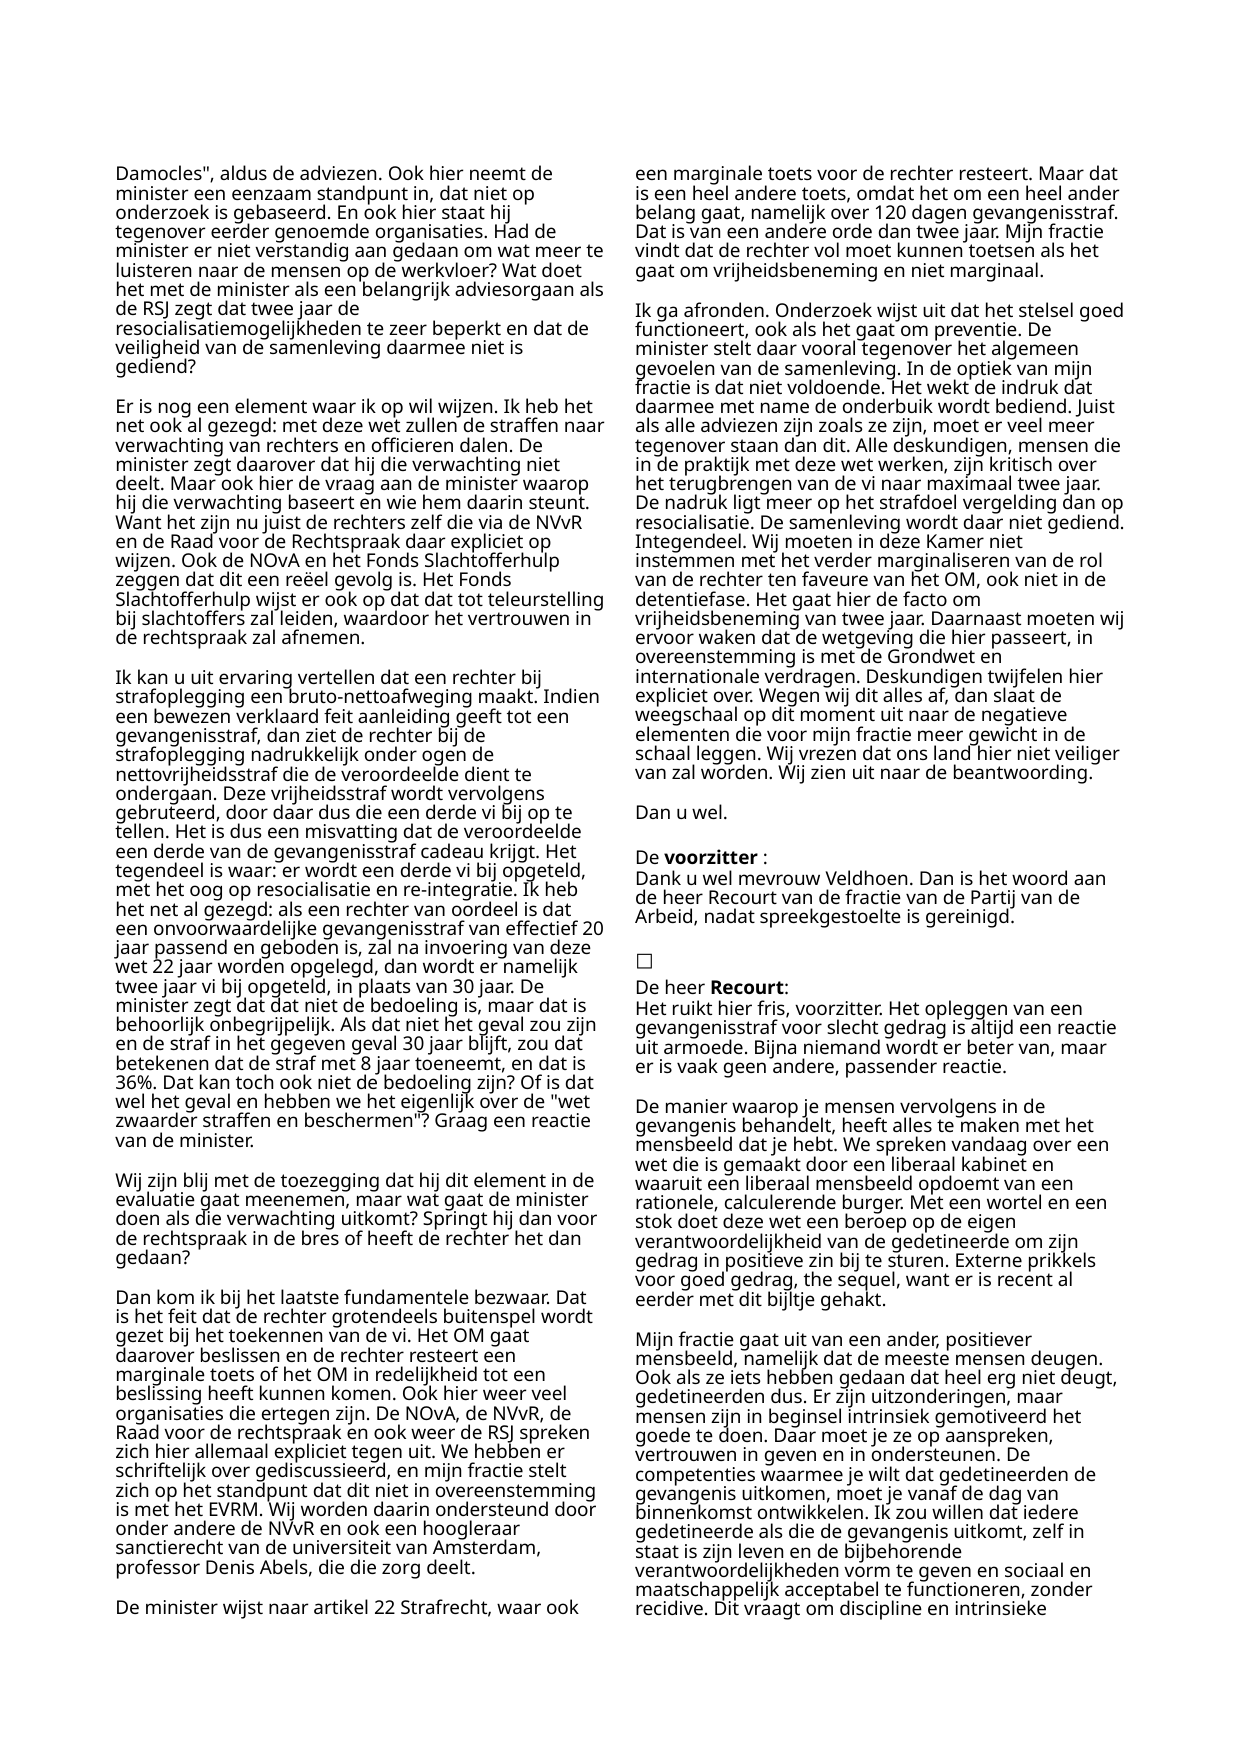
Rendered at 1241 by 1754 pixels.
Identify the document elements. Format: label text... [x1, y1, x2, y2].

text ⬜ [635, 949, 1125, 974]
text Damocles", aldus de adviezen. Ook hier neemt de minister een eenzaam standpunt in, dat niet op onderzoek is gebaseerd. En ook hier staat hij tegenover eerder genoemde organisaties. Had de minister er niet verstandig aan gedaan om wat meer te luisteren naar de mensen op de werkvloer? Wat doet het met de minister als een belangrijk adviesorgaan als de RSJ zegt dat twee jaar de resocialisatiemogelijkheden te zeer beperkt en dat de veiligheid van de samenleving daarmee niet is gediend? [115, 165, 605, 377]
text een marginale toets voor de rechter resteert. Maar dat is een heel andere toets, omdat het om een heel ander belang gaat, namelijk over 120 dagen gevangenisstraf. Dat is van een andere orde dan twee jaar. Mijn fractie vindt dat de rechter vol moet kunnen toetsen als het gaat om vrijheidsbeneming en niet marginaal. [635, 165, 1125, 281]
text De voorzitter : [635, 844, 1125, 870]
text Er is nog een element waar ik op wil wijzen. Ik heb het net ook al gezegd: met deze wet zullen de straffen naar verwachting van rechters en officieren dalen. De minister zegt daarover dat hij die verwachting niet deelt. Maar ook hier de vraag aan de minister waarop hij die verwachting baseert en wie hem daarin steunt. Want het zijn nu juist de rechters zelf die via de NVvR en de Raad voor de Rechtspraak daar expliciet op wijzen. Ook de NOvA en het Fonds Slachtofferhulp zeggen dat dit een reëel gevolg is. Het Fonds Slachtofferhulp wijst er ook op dat dat tot teleurstelling bij slachtoffers zal leiden, waardoor het vertrouwen in de rechtspraak zal afnemen. [115, 398, 605, 648]
text De minister wijst naar artikel 22 Strafrecht, waar ook [115, 1599, 605, 1618]
text De manier waarop je mensen vervolgens in de gevangenis behandelt, heeft alles te maken met het mensbeeld dat je hebt. We spreken vandaag over een wet die is gemaakt door een liberaal kabinet en waaruit een liberaal mensbeeld opdoemt van een rationele, calculerende burger. Met een wortel en een stok doet deze wet een beroep op de eigen verantwoordelijkheid van de gedetineerde om zijn gedrag in positieve zin bij te sturen. Externe prikkels voor goed gedrag, the sequel, want er is recent al eerder met dit bijltje gehakt. [635, 1098, 1125, 1310]
text Dank u wel mevrouw Veldhoen. Dan is het woord aan de heer Recourt van de fractie van de Partij van de Arbeid, nadat spreekgestoelte is gereinigd. [635, 870, 1125, 928]
text Het ruikt hier fris, voorzitter. Het opleggen van een gevangenisstraf voor slecht gedrag is altijd een reactie uit armoede. Bijna niemand wordt er beter van, maar er is vaak geen andere, passender reactie. [635, 1000, 1125, 1077]
text De heer Recourt: [635, 974, 1125, 1000]
text Mijn fractie gaat uit van een ander, positiever mensbeeld, namelijk dat de meeste mensen deugen. Ook als ze iets hebben gedaan dat heel erg niet deugt, gedetineerden dus. Er zijn uitzonderingen, maar mensen zijn in beginsel intrinsiek gemotiveerd het goede te doen. Daar moet je ze op aanspreken, vertrouwen in geven en in ondersteunen. De competenties waarmee je wilt dat gedetineerden de gevangenis uitkomen, moet je vanaf de dag van binnenkomst ontwikkelen. Ik zou willen dat iedere gedetineerde als die de gevangenis uitkomt, zelf in staat is zijn leven en de bijbehorende verantwoordelijkheden vorm te geven en sociaal en maatschappelijk acceptabel te functioneren, zonder recidive. Dit vraagt om discipline en intrinsieke [635, 1331, 1125, 1620]
text Wij zijn blij met de toezegging dat hij dit element in de evaluatie gaat meenemen, maar wat gaat de minister doen als die verwachting uitkomt? Springt hij dan voor de rechtspraak in de bres of heeft de rechter het dan gedaan? [115, 1172, 605, 1268]
text Ik kan u uit ervaring vertellen dat een rechter bij strafoplegging een bruto-nettoafweging maakt. Indien een bewezen verklaard feit aanleiding geeft tot een gevangenisstraf, dan ziet de rechter bij de strafoplegging nadrukkelijk onder ogen de nettovrijheidsstraf die de veroordeelde dient te ondergaan. Deze vrijheidsstraf wordt vervolgens gebruteerd, door daar dus die een derde vi bij op te tellen. Het is dus een misvatting dat de veroordeelde een derde van de gevangenisstraf cadeau krijgt. Het tegendeel is waar: er wordt een derde vi bij opgeteld, met het oog op resocialisatie en re-integratie. Ik heb het net al gezegd: als een rechter van oordeel is dat een onvoorwaardelijke gevangenisstraf van effectief 20 jaar passend en geboden is, zal na invoering van deze wet 22 jaar worden opgelegd, dan wordt er namelijk twee jaar vi bij opgeteld, in plaats van 30 jaar. De minister zegt dat dat niet de bedoeling is, maar dat is behoorlijk onbegrijpelijk. Als dat niet het geval zou zijn en de straf in het gegeven geval 30 jaar blijft, zou dat betekenen dat de straf met 8 jaar toeneemt, en dat is 36%. Dat kan toch ook niet de bedoeling zijn? Of is dat wel het geval en hebben we het eigenlijk over de "wet zwaarder straffen en beschermen"? Graag een reactie van de minister. [115, 669, 605, 1151]
text Dan u wel. [635, 804, 1125, 823]
text Dan kom ik bij het laatste fundamentele bezwaar. Dat is het feit dat de rechter grotendeels buitenspel wordt gezet bij het toekennen van de vi. Het OM gaat daarover beslissen en de rechter resteert een marginale toets of het OM in redelijkheid tot een beslissing heeft kunnen komen. Ook hier weer veel organisaties die ertegen zijn. De NOvA, de NVvR, de Raad voor de rechtspraak en ook weer de RSJ spreken zich hier allemaal expliciet tegen uit. We hebben er schriftelijk over gediscussieerd, en mijn fractie stelt zich op het standpunt dat dit niet in overeenstemming is met het EVRM. Wij worden daarin ondersteund door onder andere de NVvR en ook een hoogleraar sanctierecht van de universiteit van Amsterdam, professor Denis Abels, die die zorg deelt. [115, 1289, 605, 1578]
text Ik ga afronden. Onderzoek wijst uit dat het stelsel goed functioneert, ook als het gaat om preventie. De minister stelt daar vooral tegenover het algemeen gevoelen van de samenleving. In de optiek van mijn fractie is dat niet voldoende. Het wekt de indruk dat daarmee met name de onderbuik wordt bediend. Juist als alle adviezen zijn zoals ze zijn, moet er veel meer tegenover staan dan dit. Alle deskundigen, mensen die in de praktijk met deze wet werken, zijn kritisch over het terugbrengen van de vi naar maximaal twee jaar. De nadruk ligt meer op het strafdoel vergelding dan op resocialisatie. De samenleving wordt daar niet gediend. Integendeel. Wij moeten in deze Kamer niet instemmen met het verder marginaliseren van de rol van de rechter ten faveure van het OM, ook niet in de detentiefase. Het gaat hier de facto om vrijheidsbeneming van twee jaar. Daarnaast moeten wij ervoor waken dat de wetgeving die hier passeert, in overeenstemming is met de Grondwet en internationale verdragen. Deskundigen twijfelen hier expliciet over. Wegen wij dit alles af, dan slaat de weegschaal op dit moment uit naar de negatieve elementen die voor mijn fractie meer gewicht in de schaal leggen. Wij vrezen dat ons land hier niet veiliger van zal worden. Wij zien uit naar de beantwoording. [635, 302, 1125, 783]
